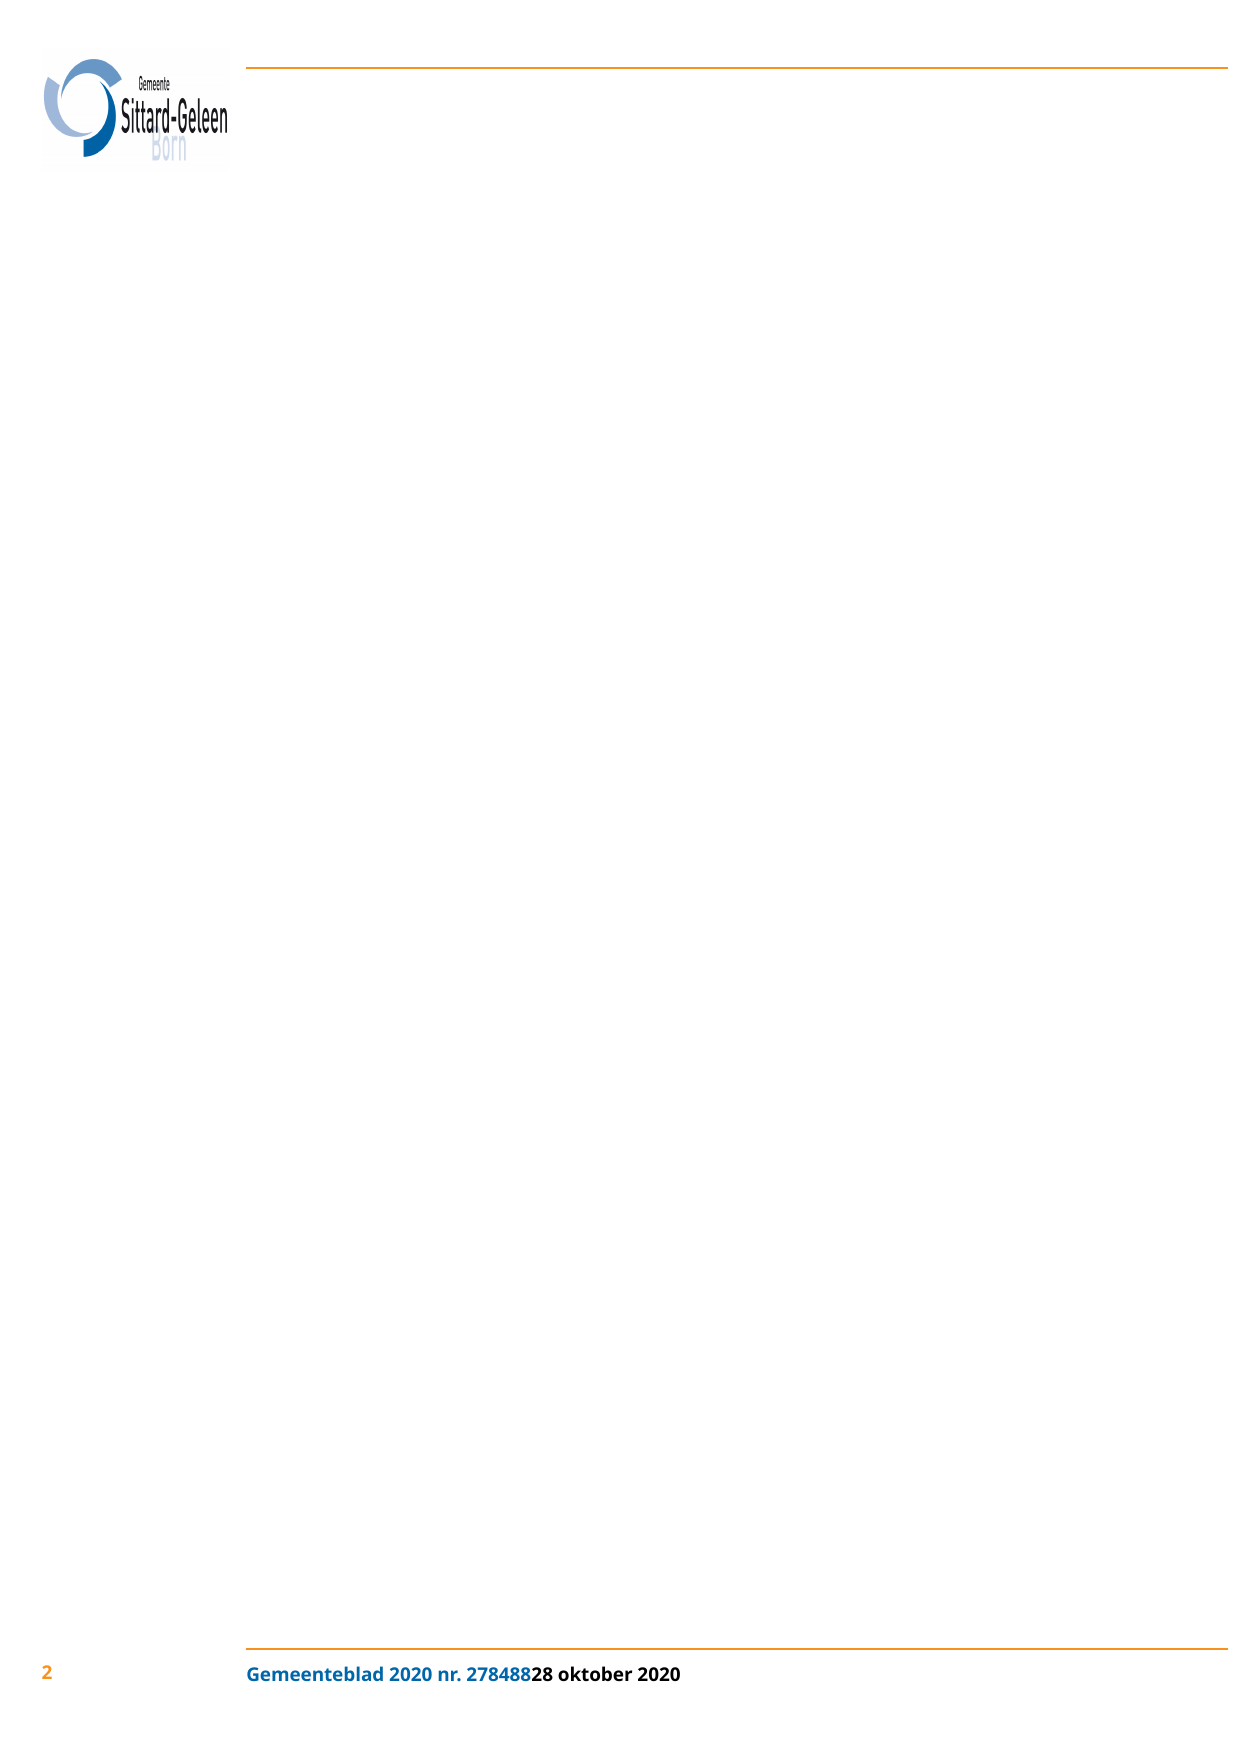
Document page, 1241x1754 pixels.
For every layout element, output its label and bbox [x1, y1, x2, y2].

picture [41, 47, 231, 172]
